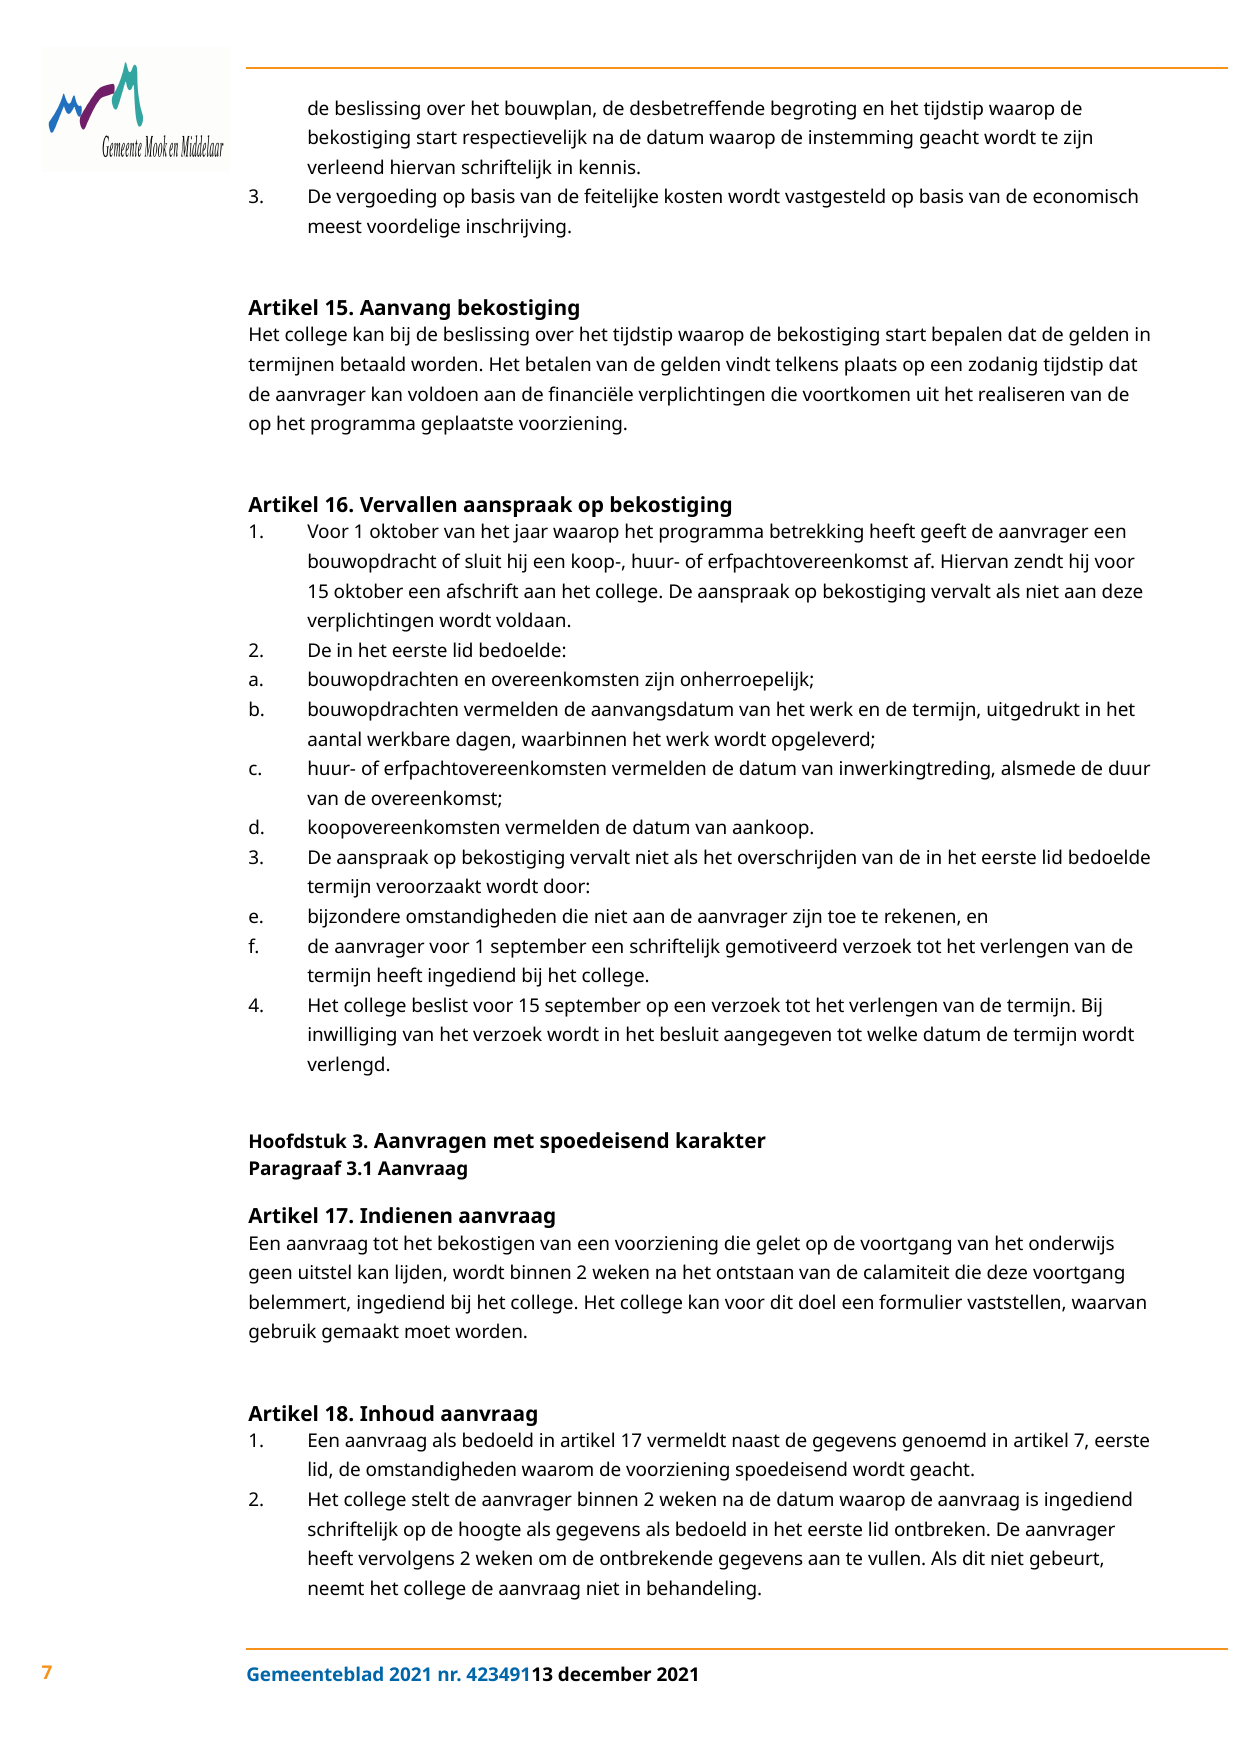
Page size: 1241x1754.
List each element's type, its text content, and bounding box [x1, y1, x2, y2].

list De vergoeding op basis van de feitelijke kosten wordt vastgesteld op basis van de economisch meest voordelige inschrijving. [248, 183, 1152, 239]
list koopovereenkomsten vermelden de datum van aankoop. [248, 814, 1152, 840]
list bouwopdrachten en overeenkomsten zijn onherroepelijk; [248, 667, 1152, 692]
list Het college beslist voor 15 september op een verzoek tot het verlengen van de termijn. Bij inwilliging van het verzoek wordt in het besluit aangegeven tot welke datum de termijn wordt verlengd. [248, 992, 1152, 1077]
list huur- of erfpachtovereenkomsten vermelden de datum van inwerkingtreding, alsmede de duur van de overeenkomst; [248, 755, 1152, 811]
list Het college stelt de aanvrager binnen 2 weken na de datum waarop de aanvraag is ingediend schriftelijk op de hoogte als gegevens als bedoeld in het eerste lid ontbreken. De aanvrager heeft vervolgens 2 weken om de ontbrekende gegevens aan te vullen. Als dit niet gebeurt, neemt het college de aanvraag niet in behandeling. [248, 1486, 1152, 1601]
list bijzondere omstandigheden die niet aan de aanvrager zijn toe te rekenen, en [248, 903, 1152, 929]
text Hoofdstuk 3. Aanvragen met spoedeisend karakter [248, 1126, 1152, 1155]
picture [41, 47, 231, 172]
text Artikel 16. Vervallen aanspraak op bekostiging [248, 490, 1152, 519]
list bouwopdrachten vermelden de aanvangsdatum van het werk en de termijn, uitgedrukt in het aantal werkbare dagen, waarbinnen het werk wordt opgeleverd; [248, 696, 1152, 752]
list de beslissing over het bouwplan, de desbetreffende begroting en het tijdstip waarop de bekostiging start respectievelijk na de datum waarop de instemming geacht wordt te zijn verleend hiervan schriftelijk in kennis. [248, 95, 1152, 180]
text Artikel 17. Indienen aanvraag [248, 1201, 1152, 1230]
list Voor 1 oktober van het jaar waarop het programma betrekking heeft geeft de aanvrager een bouwopdracht of sluit hij een koop-, huur- of erfpachtovereenkomst af. Hiervan zendt hij voor 15 oktober een afschrift aan het college. De aanspraak op bekostiging vervalt als niet aan deze verplichtingen wordt voldaan. [248, 519, 1152, 633]
text Een aanvraag tot het bekostigen van een voorziening die gelet op de voortgang van het onderwijs geen uitstel kan lijden, wordt binnen 2 weken na het ontstaan van de calamiteit die deze voortgang belemmert, ingediend bij het college. Het college kan voor dit doel een formulier vaststellen, waarvan gebruik gemaakt moet worden. [248, 1230, 1152, 1344]
text Artikel 18. Inhoud aanvraag [248, 1399, 1152, 1427]
list de aanvrager voor 1 september een schriftelijk gemotiveerd verzoek tot het verlengen van de termijn heeft ingediend bij het college. [248, 933, 1152, 988]
list De aanspraak op bekostiging vervalt niet als het overschrijden van de in het eerste lid bedoelde termijn veroorzaakt wordt door: [248, 844, 1152, 899]
text Artikel 15. Aanvang bekostiging [248, 293, 1152, 322]
text Het college kan bij de beslissing over het tijdstip waarop de bekostiging start bepalen dat de gelden in termijnen betaald worden. Het betalen van de gelden vindt telkens plaats op een zodanig tijdstip dat de aanvrager kan voldoen aan de financiële verplichtingen die voortkomen uit het realiseren van de op het programma geplaatste voorziening. [248, 322, 1152, 436]
text Paragraaf 3.1 Aanvraag [248, 1155, 1152, 1181]
list Een aanvraag als bedoeld in artikel 17 vermeldt naast de gegevens genoemd in artikel 7, eerste lid, de omstandigheden waarom de voorziening spoedeisend wordt geacht. [248, 1427, 1152, 1482]
list De in het eerste lid bedoelde: [248, 637, 1152, 663]
